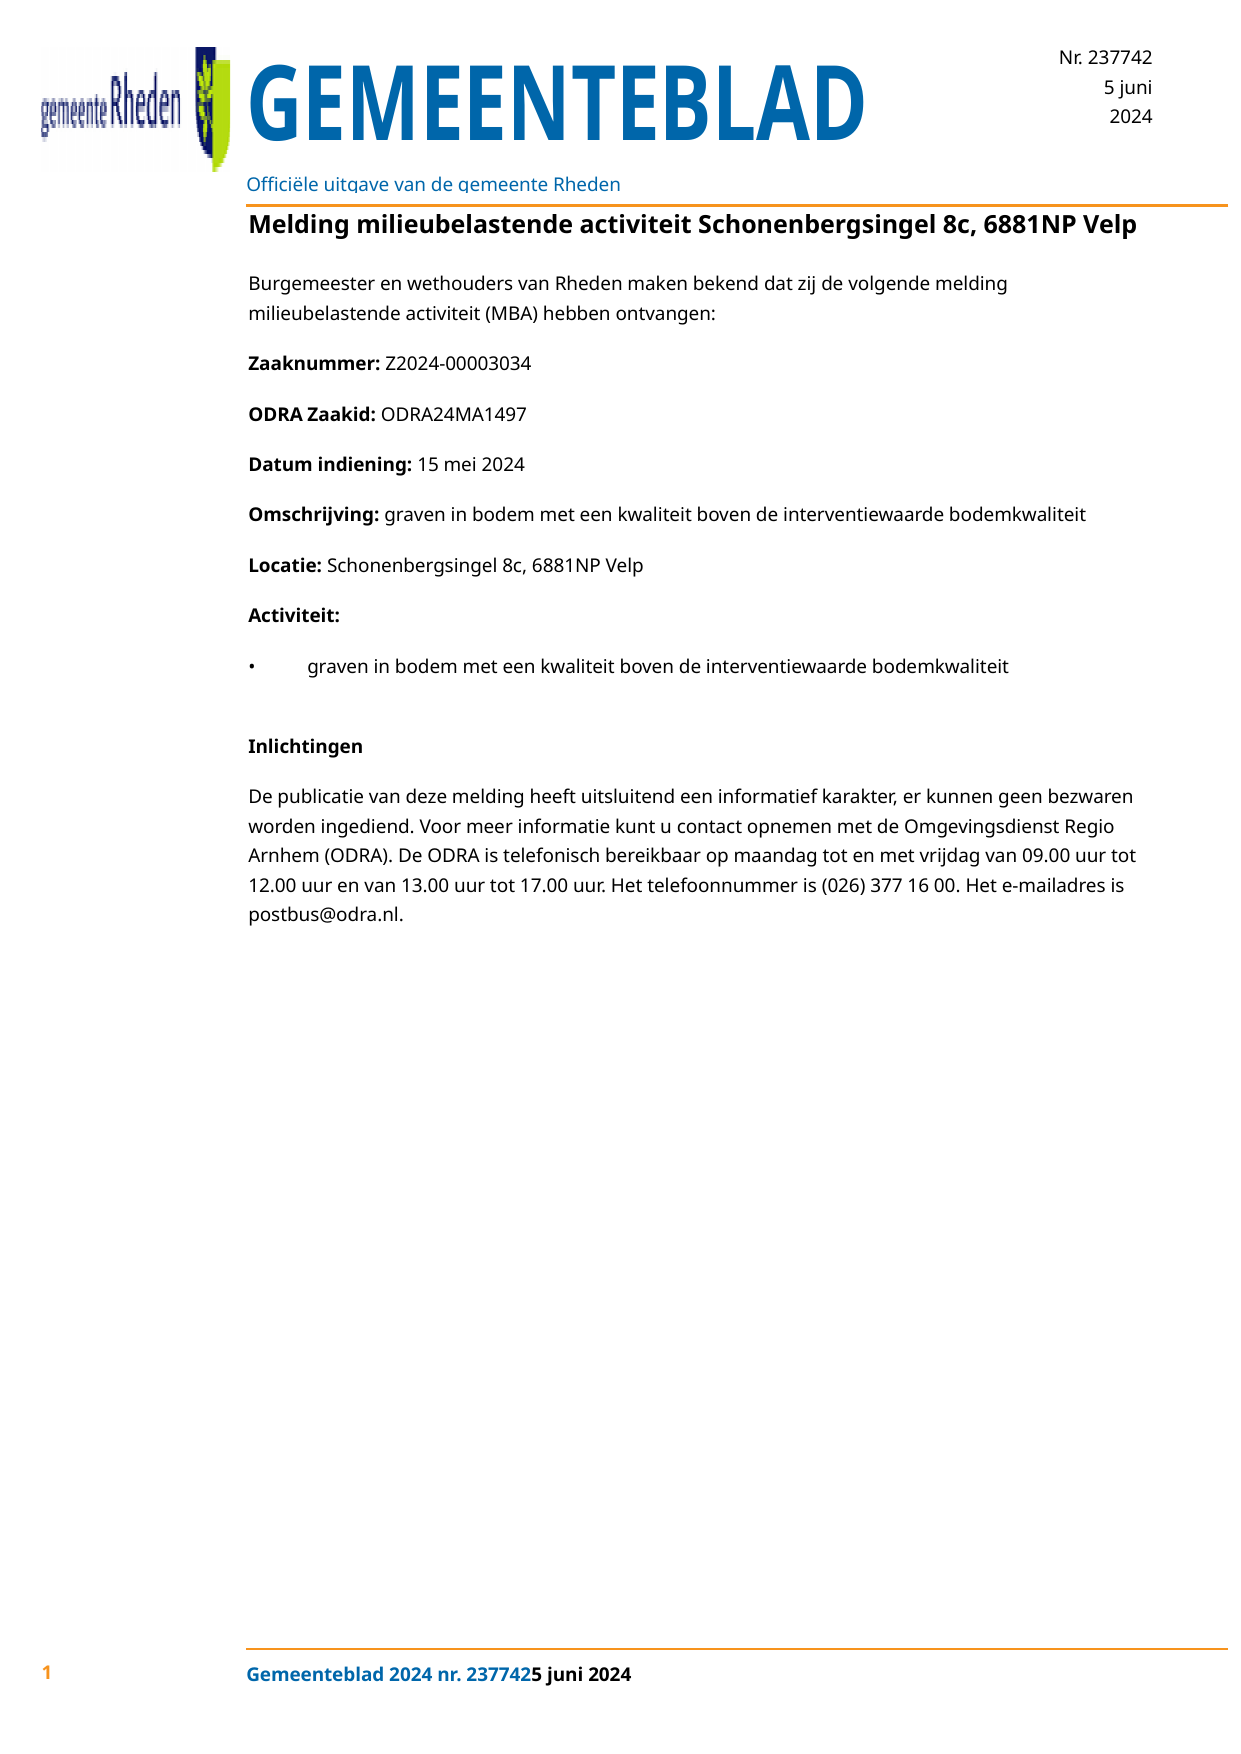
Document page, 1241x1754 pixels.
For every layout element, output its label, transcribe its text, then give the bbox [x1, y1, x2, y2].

text Omschrijving: graven in bodem met een kwaliteit boven de interventiewaarde bodemkwaliteit [248, 502, 1152, 527]
text Inlichtingen [248, 733, 1152, 758]
text Zaaknummer: Z2024-00003034 [248, 350, 1152, 376]
text De publicatie van deze melding heeft uitsluitend een informatief karakter, er kunnen geen bezwaren worden ingediend. Voor meer informatie kunt u contact opnemen met de Omgevingsdienst Regio Arnhem (ODRA). De ODRA is telefonisch bereikbaar op maandag tot en met vrijdag van 09.00 uur tot 12.00 uur en van 13.00 uur tot 17.00 uur. Het telefoonnummer is (026) 377 16 00. Het e-mailadres is postbus@odra.nl. [248, 783, 1152, 927]
text Locatie: Schonenbergsingel 8c, 6881NP Velp [248, 552, 1152, 578]
text ODRA Zaakid: ODRA24MA1497 [248, 401, 1152, 426]
text Activiteit: [248, 602, 1152, 628]
picture [41, 47, 231, 172]
text Burgemeester en wethouders van Rheden maken bekend dat zij de volgende melding milieubelastende activiteit (MBA) hebben ontvangen: [248, 270, 1152, 326]
text Datum indiening: 15 mei 2024 [248, 451, 1152, 477]
list graven in bodem met een kwaliteit boven de interventiewaarde bodemkwaliteit [248, 653, 1152, 678]
text Melding milieubelastende activiteit Schonenbergsingel 8c, 6881NP Velp [248, 207, 1152, 241]
